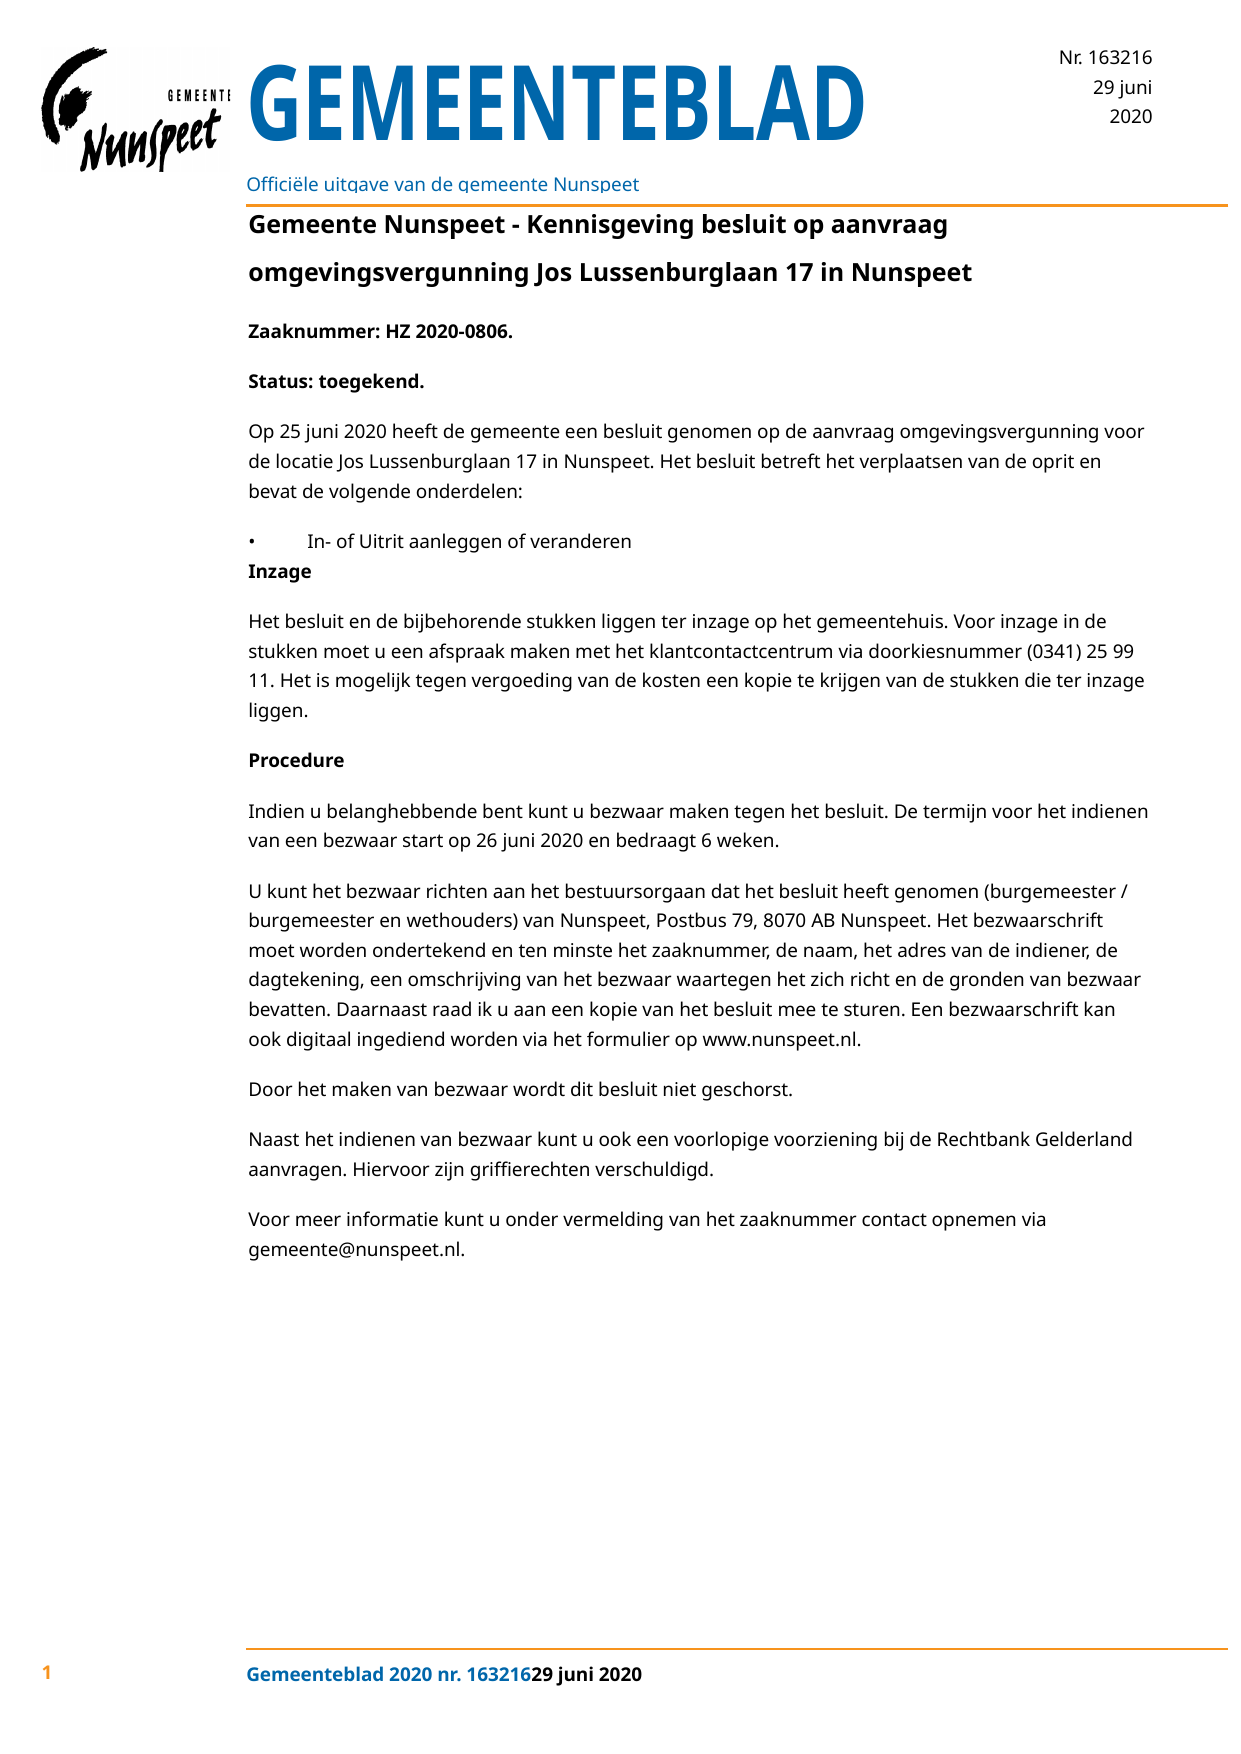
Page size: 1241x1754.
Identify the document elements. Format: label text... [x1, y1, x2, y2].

picture [41, 47, 231, 172]
text Indien u belanghebbende bent kunt u bezwaar maken tegen het besluit. De termijn voor het indienen van een bezwaar start op 26 juni 2020 en bedraagt 6 weken. [248, 798, 1152, 853]
text Zaaknummer: HZ 2020-0806. [248, 318, 1152, 344]
text Gemeente Nunspeet - Kennisgeving besluit op aanvraag omgevingsvergunning Jos Lussenburglaan 17 in Nunspeet [248, 207, 1152, 288]
text Het besluit en de bijbehorende stukken liggen ter inzage op het gemeentehuis. Voor inzage in de stukken moet u een afspraak maken met het klantcontactcentrum via doorkiesnummer (0341) 25 99 11. Het is mogelijk tegen vergoeding van de kosten een kopie te krijgen van de stukken die ter inzage liggen. [248, 608, 1152, 723]
list In- of Uitrit aanleggen of veranderen [248, 528, 1152, 554]
text Naast het indienen van bezwaar kunt u ook een voorlopige voorziening bij de Rechtbank Gelderland aanvragen. Hiervoor zijn griffierechten verschuldigd. [248, 1127, 1152, 1182]
text U kunt het bezwaar richten aan het bestuursorgaan dat het besluit heeft genomen (burgemeester / burgemeester en wethouders) van Nunspeet, Postbus 79, 8070 AB Nunspeet. Het bezwaarschrift moet worden ondertekend en ten minste het zaaknummer, de naam, het adres van de indiener, de dagtekening, een omschrijving van het bezwaar waartegen het zich richt en de gronden van bezwaar bevatten. Daarnaast raad ik u aan een kopie van het besluit mee te sturen. Een bezwaarschrift kan ook digitaal ingediend worden via het formulier op www.nunspeet.nl. [248, 878, 1152, 1052]
text Voor meer informatie kunt u onder vermelding van het zaaknummer contact opnemen via gemeente@nunspeet.nl. [248, 1207, 1152, 1262]
text Inzage [248, 558, 1152, 584]
text Op 25 juni 2020 heeft de gemeente een besluit genomen op de aanvraag omgevingsvergunning voor de locatie Jos Lussenburglaan 17 in Nunspeet. Het besluit betreft het verplaatsen van de oprit en bevat de volgende onderdelen: [248, 419, 1152, 504]
text Door het maken van bezwaar wordt dit besluit niet geschorst. [248, 1076, 1152, 1102]
text Status: toegekend. [248, 368, 1152, 394]
text Procedure [248, 747, 1152, 773]
